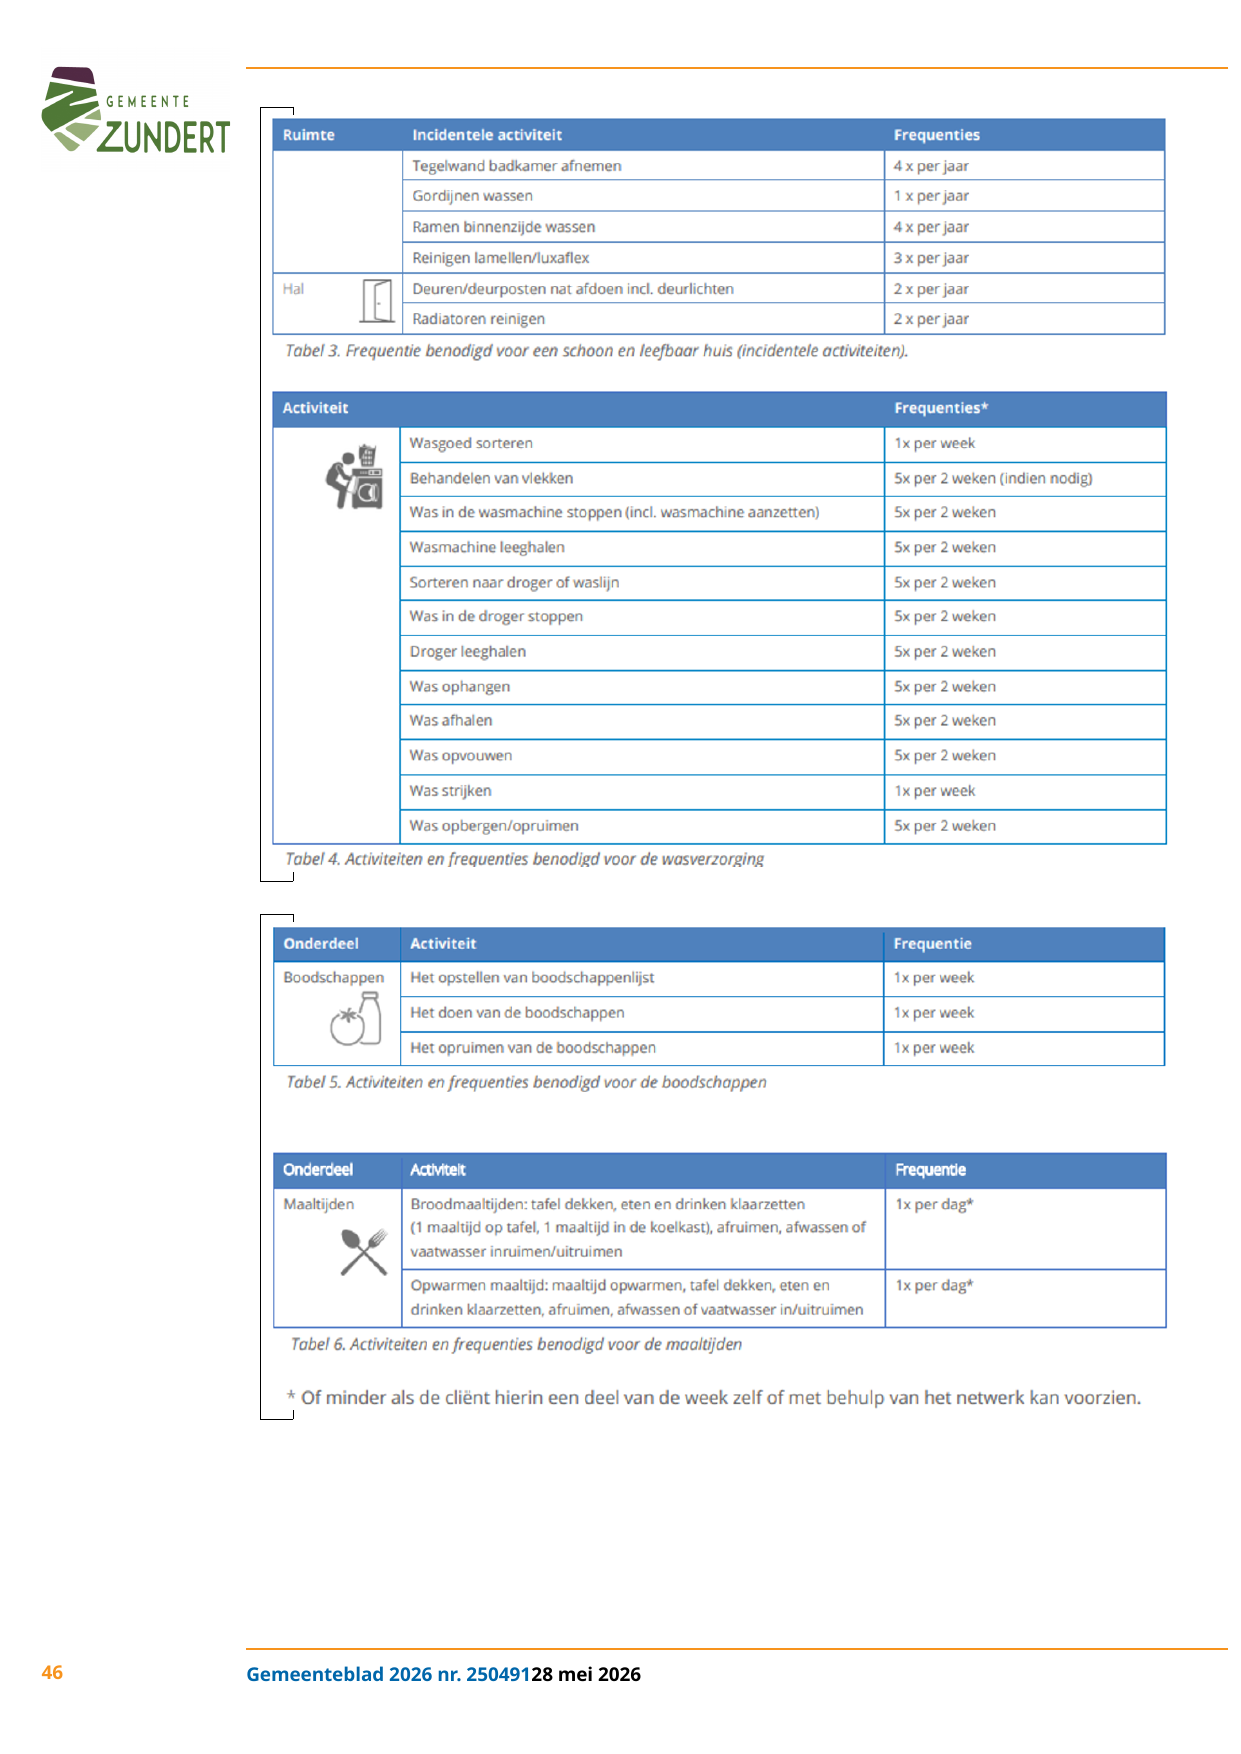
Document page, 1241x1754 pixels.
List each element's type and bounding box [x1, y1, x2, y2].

picture [41, 47, 231, 172]
picture [268, 115, 1173, 872]
picture [268, 922, 1173, 1410]
